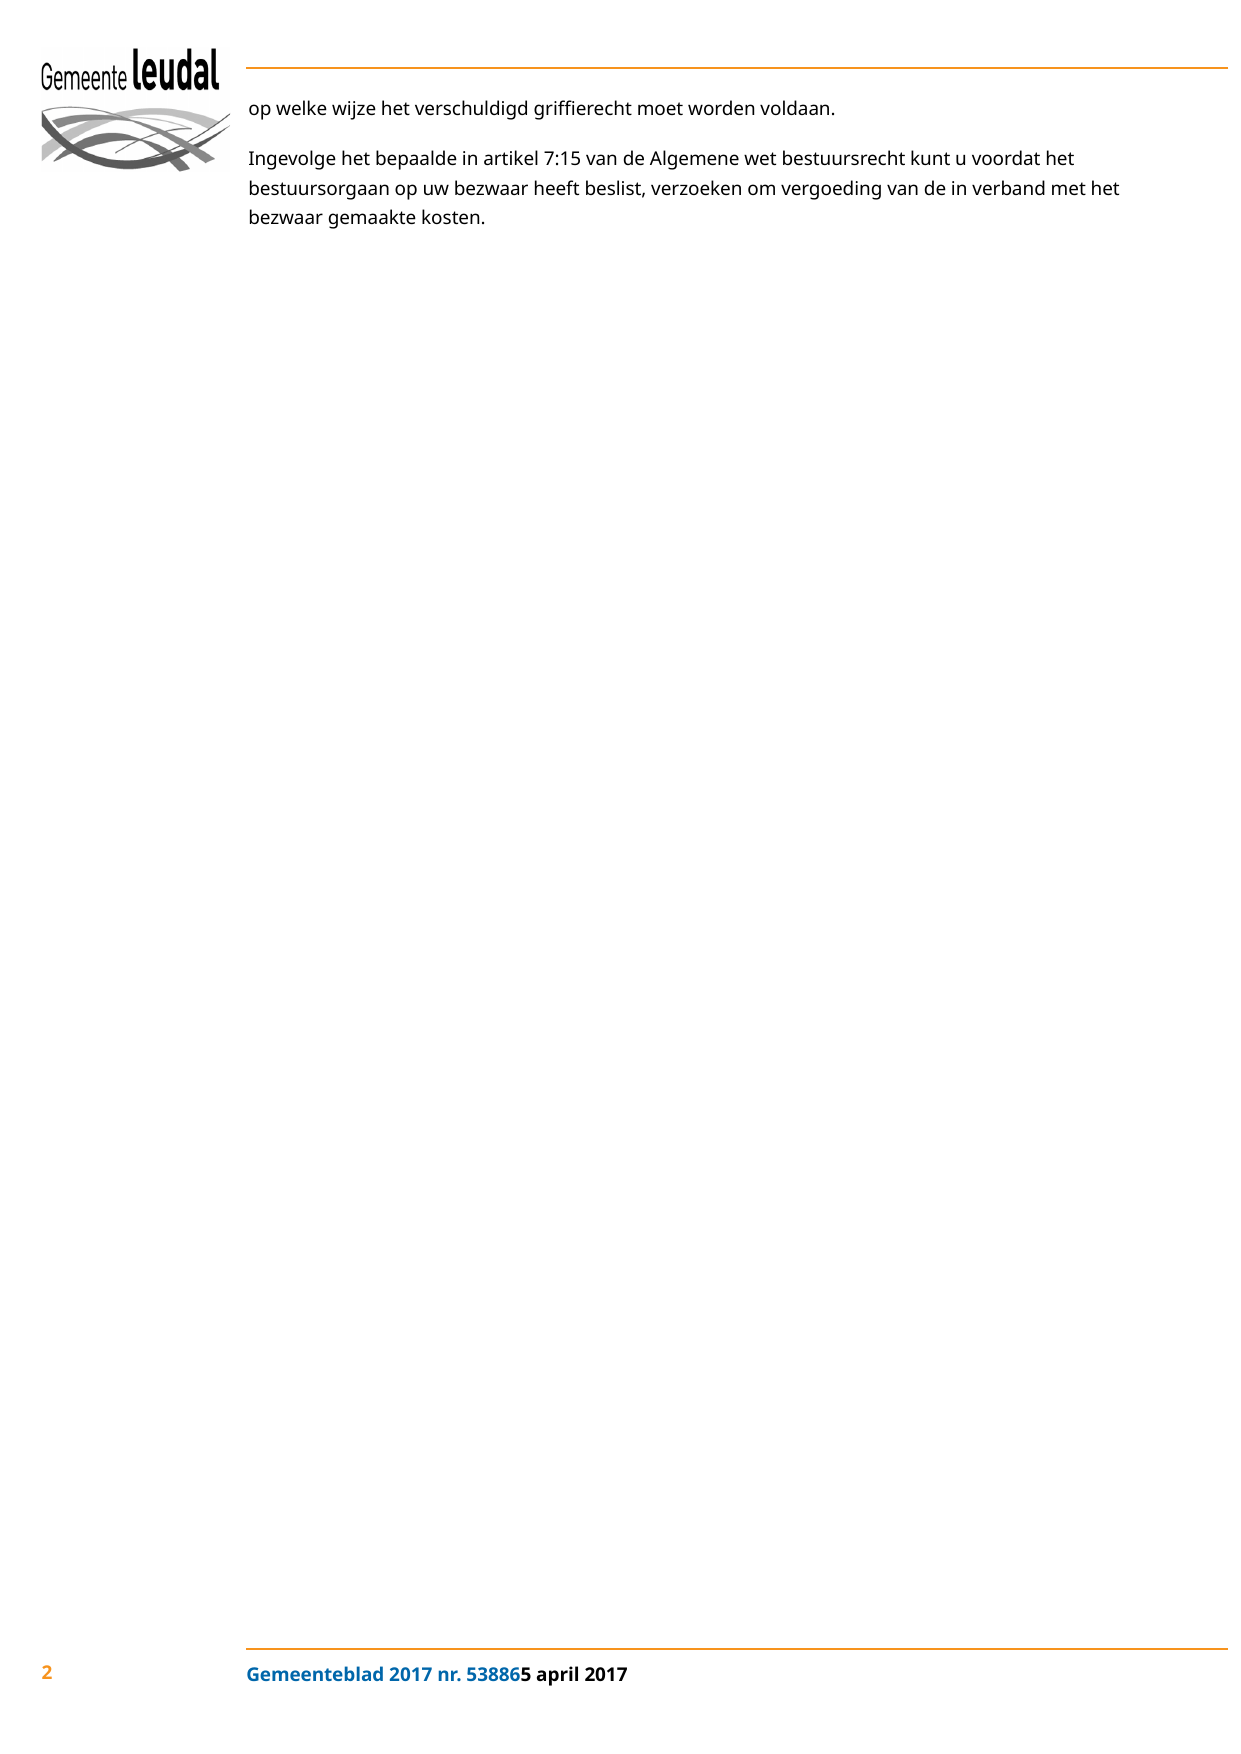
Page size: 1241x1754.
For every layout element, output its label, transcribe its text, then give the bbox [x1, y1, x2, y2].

text op welke wijze het verschuldigd griffierecht moet worden voldaan. [248, 95, 1152, 121]
picture [41, 47, 231, 172]
text Ingevolge het bepaalde in artikel 7:15 van de Algemene wet bestuursrecht kunt u voordat het bestuursorgaan op uw bezwaar heeft beslist, verzoeken om vergoeding van de in verband met het bezwaar gemaakte kosten. [248, 145, 1152, 230]
